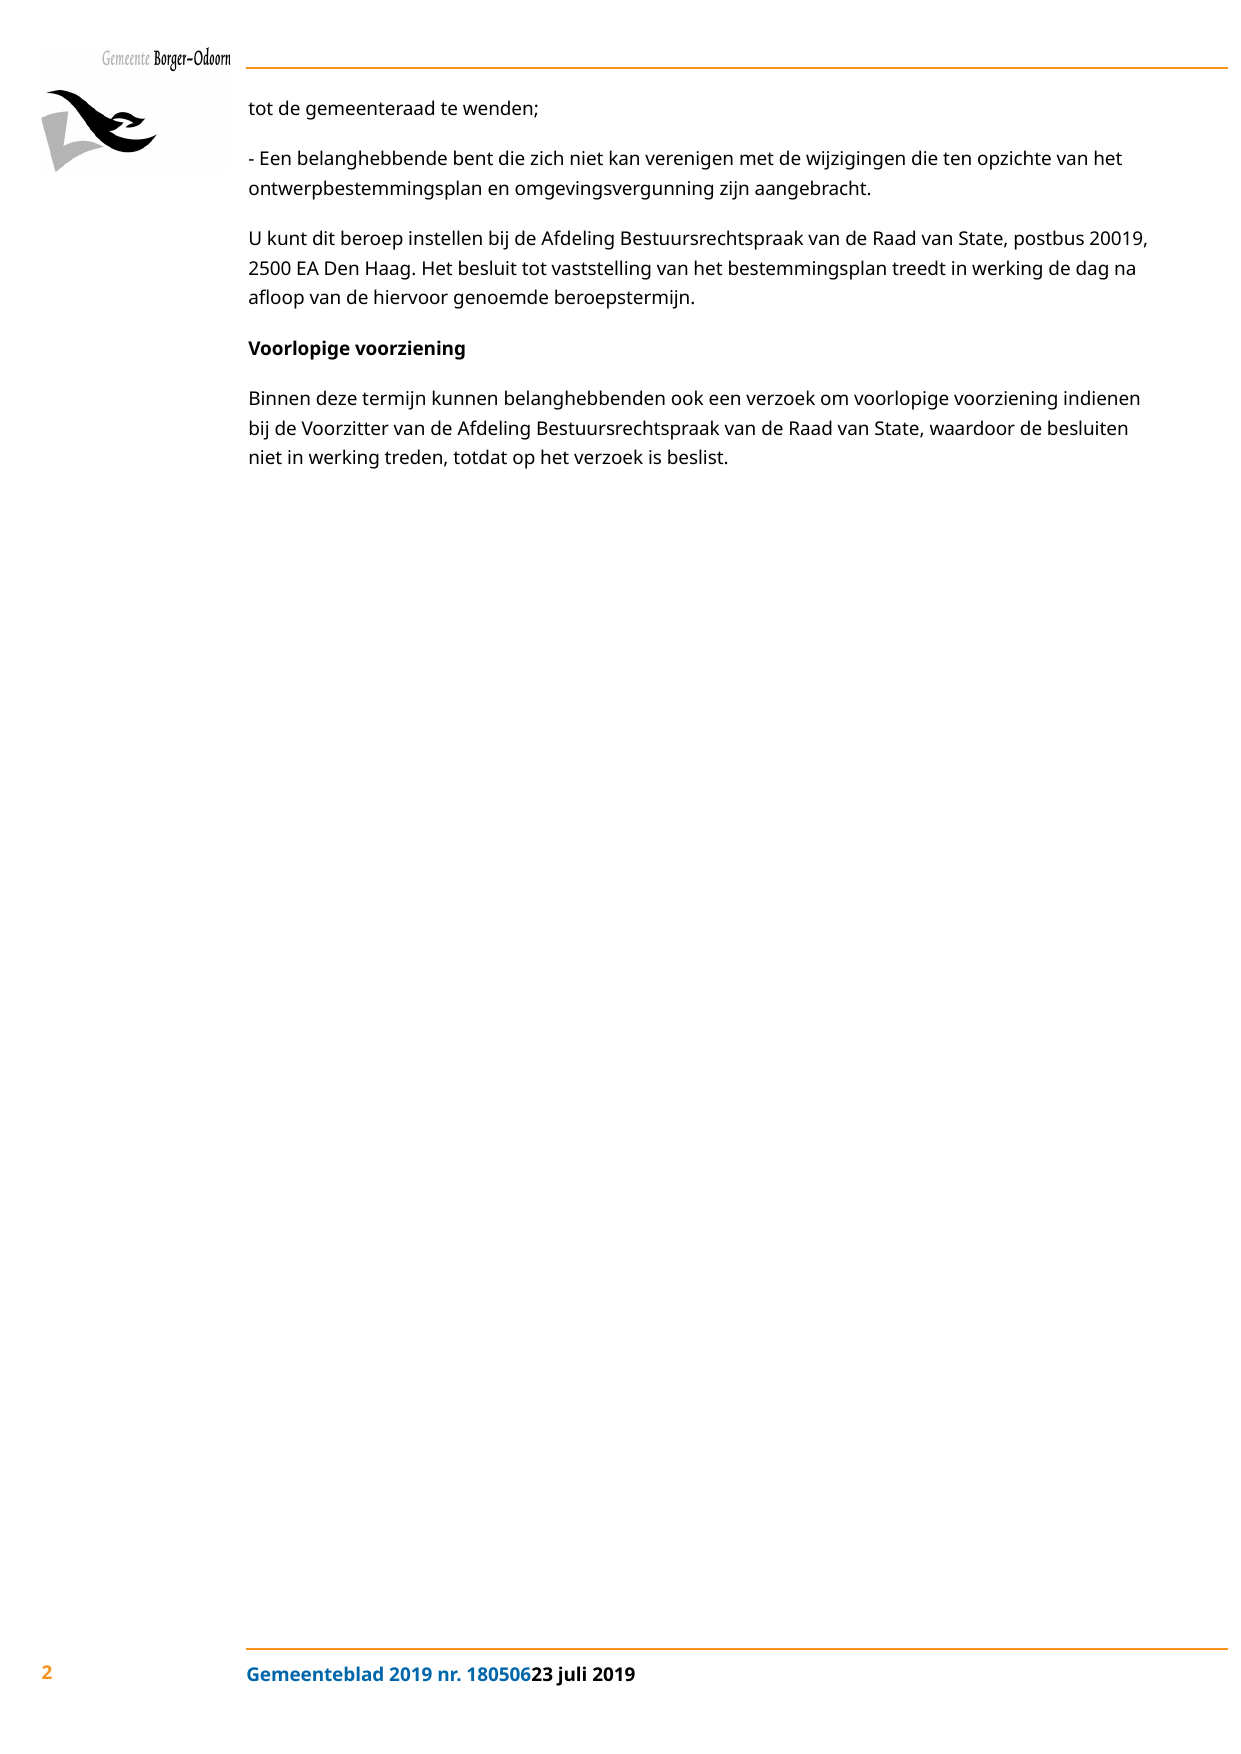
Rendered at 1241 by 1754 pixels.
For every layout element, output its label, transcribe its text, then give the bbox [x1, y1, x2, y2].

picture [41, 47, 231, 172]
text Voorlopige voorziening [248, 335, 1152, 361]
text tot de gemeenteraad te wenden; [248, 95, 1152, 121]
text - Een belanghebbende bent die zich niet kan verenigen met de wijzigingen die ten opzichte van het ontwerpbestemmingsplan en omgevingsvergunning zijn aangebracht. [248, 145, 1152, 201]
text U kunt dit beroep instellen bij de Afdeling Bestuursrechtspraak van de Raad van State, postbus 20019, 2500 EA Den Haag. Het besluit tot vaststelling van het bestemmingsplan treedt in werking de dag na afloop van de hiervoor genoemde beroepstermijn. [248, 225, 1152, 310]
text Binnen deze termijn kunnen belanghebbenden ook een verzoek om voorlopige voorziening indienen bij de Voorzitter van de Afdeling Bestuursrechtspraak van de Raad van State, waardoor de besluiten niet in werking treden, totdat op het verzoek is beslist. [248, 385, 1152, 470]
